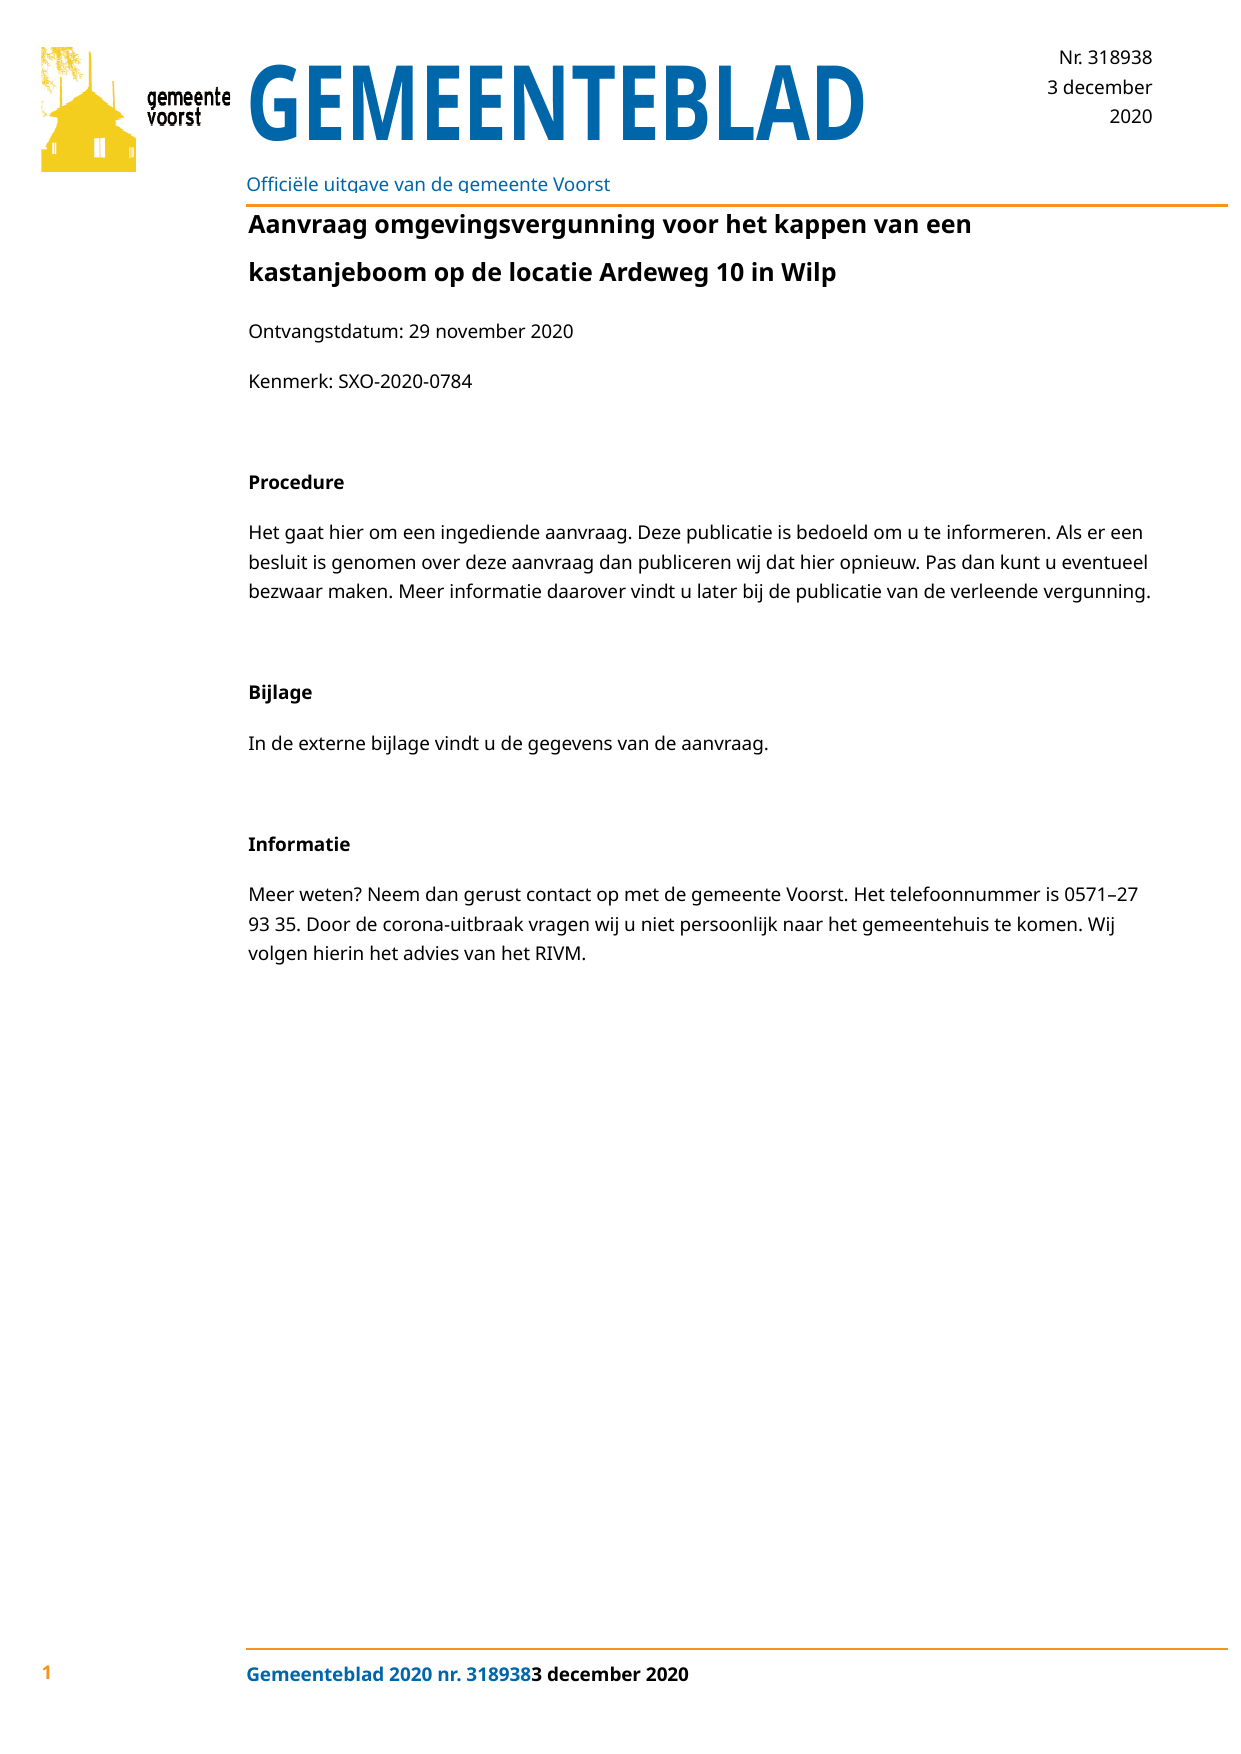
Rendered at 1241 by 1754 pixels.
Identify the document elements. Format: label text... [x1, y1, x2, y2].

text In de externe bijlage vindt u de gegevens van de aanvraag. [248, 730, 1152, 756]
text Kenmerk: SXO-2020-0784 [248, 368, 1152, 394]
text Het gaat hier om een ingediende aanvraag. Deze publicatie is bedoeld om u te informeren. Als er een besluit is genomen over deze aanvraag dan publiceren wij dat hier opnieuw. Pas dan kunt u eventueel bezwaar maken. Meer informatie daarover vindt u later bij de publicatie van de verleende vergunning. [248, 519, 1152, 604]
picture [41, 47, 231, 172]
text Aanvraag omgevingsvergunning voor het kappen van een kastanjeboom op de locatie Ardeweg 10 in Wilp [248, 207, 1152, 288]
text Ontvangstdatum: 29 november 2020 [248, 318, 1152, 344]
text Bijlage [248, 679, 1152, 705]
text Informatie [248, 831, 1152, 857]
text Meer weten? Neem dan gerust contact op met de gemeente Voorst. Het telefoonnummer is 0571–27 93 35. Door de corona-uitbraak vragen wij u niet persoonlijk naar het gemeentehuis te komen. Wij volgen hierin het advies van het RIVM. [248, 881, 1152, 966]
text Procedure [248, 469, 1152, 495]
